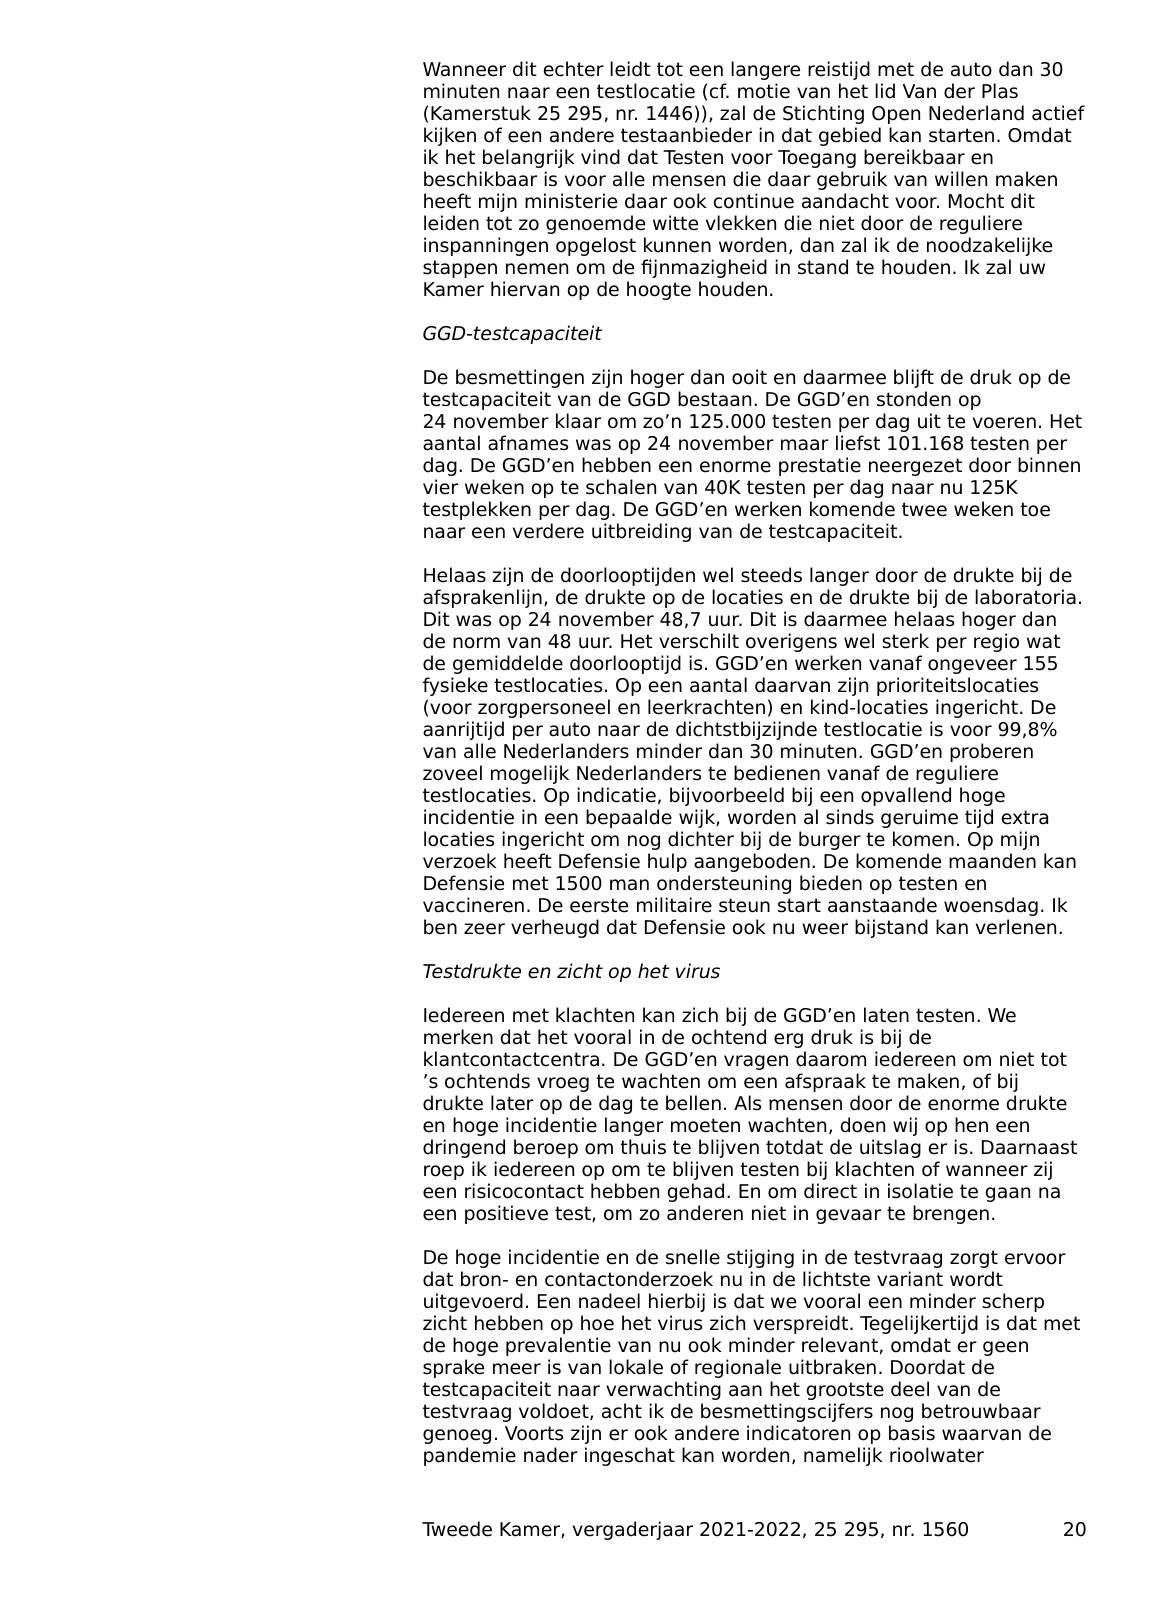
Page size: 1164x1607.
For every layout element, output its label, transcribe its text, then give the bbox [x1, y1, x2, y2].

text De hoge incidentie en de snelle stijging in de testvraag zorgt ervoor dat bron- en contactonderzoek nu in de lichtste variant wordt uitgevoerd. Een nadeel hierbij is dat we vooral een minder scherp zicht hebben op hoe het virus zich verspreidt. Tegelijkertijd is dat met de hoge prevalentie van nu ook minder relevant, omdat er geen sprake meer is van lokale of regionale uitbraken. Doordat de testcapaciteit naar verwachting aan het grootste deel van de testvraag voldoet, acht ik de besmettingscijfers nog betrouwbaar genoeg. Voorts zijn er ook andere indicatoren op basis waarvan de pandemie nader ingeschat kan worden, namelijk rioolwater [422, 1247, 1087, 1467]
subtitle Testdrukte en zicht op het virus [422, 961, 1087, 983]
subtitle GGD-testcapaciteit [422, 323, 1087, 345]
text Wanneer dit echter leidt tot een langere reistijd met de auto dan 30 minuten naar een testlocatie (cf. motie van het lid Van der Plas (Kamerstuk 25 295, nr. 1446)), zal de Stichting Open Nederland actief kijken of een andere testaanbieder in dat gebied kan starten. Omdat ik het belangrijk vind dat Testen voor Toegang bereikbaar en beschikbaar is voor alle mensen die daar gebruik van willen maken heeft mijn ministerie daar ook continue aandacht voor. Mocht dit leiden tot zo genoemde witte vlekken die niet door de reguliere inspanningen opgelost kunnen worden, dan zal ik de noodzakelijke stappen nemen om de fijnmazigheid in stand te houden. Ik zal uw Kamer hiervan op de hoogte houden. [422, 59, 1087, 301]
text De besmettingen zijn hoger dan ooit en daarmee blijft de druk op de testcapaciteit van de GGD bestaan. De GGD’en stonden op 24 november klaar om zo’n 125.000 testen per dag uit te voeren. Het aantal afnames was op 24 november maar liefst 101.168 testen per dag. De GGD’en hebben een enorme prestatie neergezet door binnen vier weken op te schalen van 40K testen per dag naar nu 125K testplekken per dag. De GGD’en werken komende twee weken toe naar een verdere uitbreiding van de testcapaciteit. [422, 367, 1087, 543]
text Iedereen met klachten kan zich bij de GGD’en laten testen. We merken dat het vooral in de ochtend erg druk is bij de klantcontactcentra. De GGD’en vragen daarom iedereen om niet tot ’s ochtends vroeg te wachten om een afspraak te maken, of bij drukte later op de dag te bellen. Als mensen door de enorme drukte en hoge incidentie langer moeten wachten, doen wij op hen een dringend beroep om thuis te blijven totdat de uitslag er is. Daarnaast roep ik iedereen op om te blijven testen bij klachten of wanneer zij een risicocontact hebben gehad. En om direct in isolatie te gaan na een positieve test, om zo anderen niet in gevaar te brengen. [422, 1005, 1087, 1225]
text Helaas zijn de doorlooptijden wel steeds langer door de drukte bij de afsprakenlijn, de drukte op de locaties en de drukte bij de laboratoria. Dit was op 24 november 48,7 uur. Dit is daarmee helaas hoger dan de norm van 48 uur. Het verschilt overigens wel sterk per regio wat de gemiddelde doorlooptijd is. GGD’en werken vanaf ongeveer 155 fysieke testlocaties. Op een aantal daarvan zijn prioriteitslocaties (voor zorgpersoneel en leerkrachten) en kind-locaties ingericht. De aanrijtijd per auto naar de dichtstbijzijnde testlocatie is voor 99,8% van alle Nederlanders minder dan 30 minuten. GGD’en proberen zoveel mogelijk Nederlanders te bedienen vanaf de reguliere testlocaties. Op indicatie, bijvoorbeeld bij een opvallend hoge incidentie in een bepaalde wijk, worden al sinds geruime tijd extra locaties ingericht om nog dichter bij de burger te komen. Op mijn verzoek heeft Defensie hulp aangeboden. De komende maanden kan Defensie met 1500 man ondersteuning bieden op testen en vaccineren. De eerste militaire steun start aanstaande woensdag. Ik ben zeer verheugd dat Defensie ook nu weer bijstand kan verlenen. [422, 565, 1087, 939]
